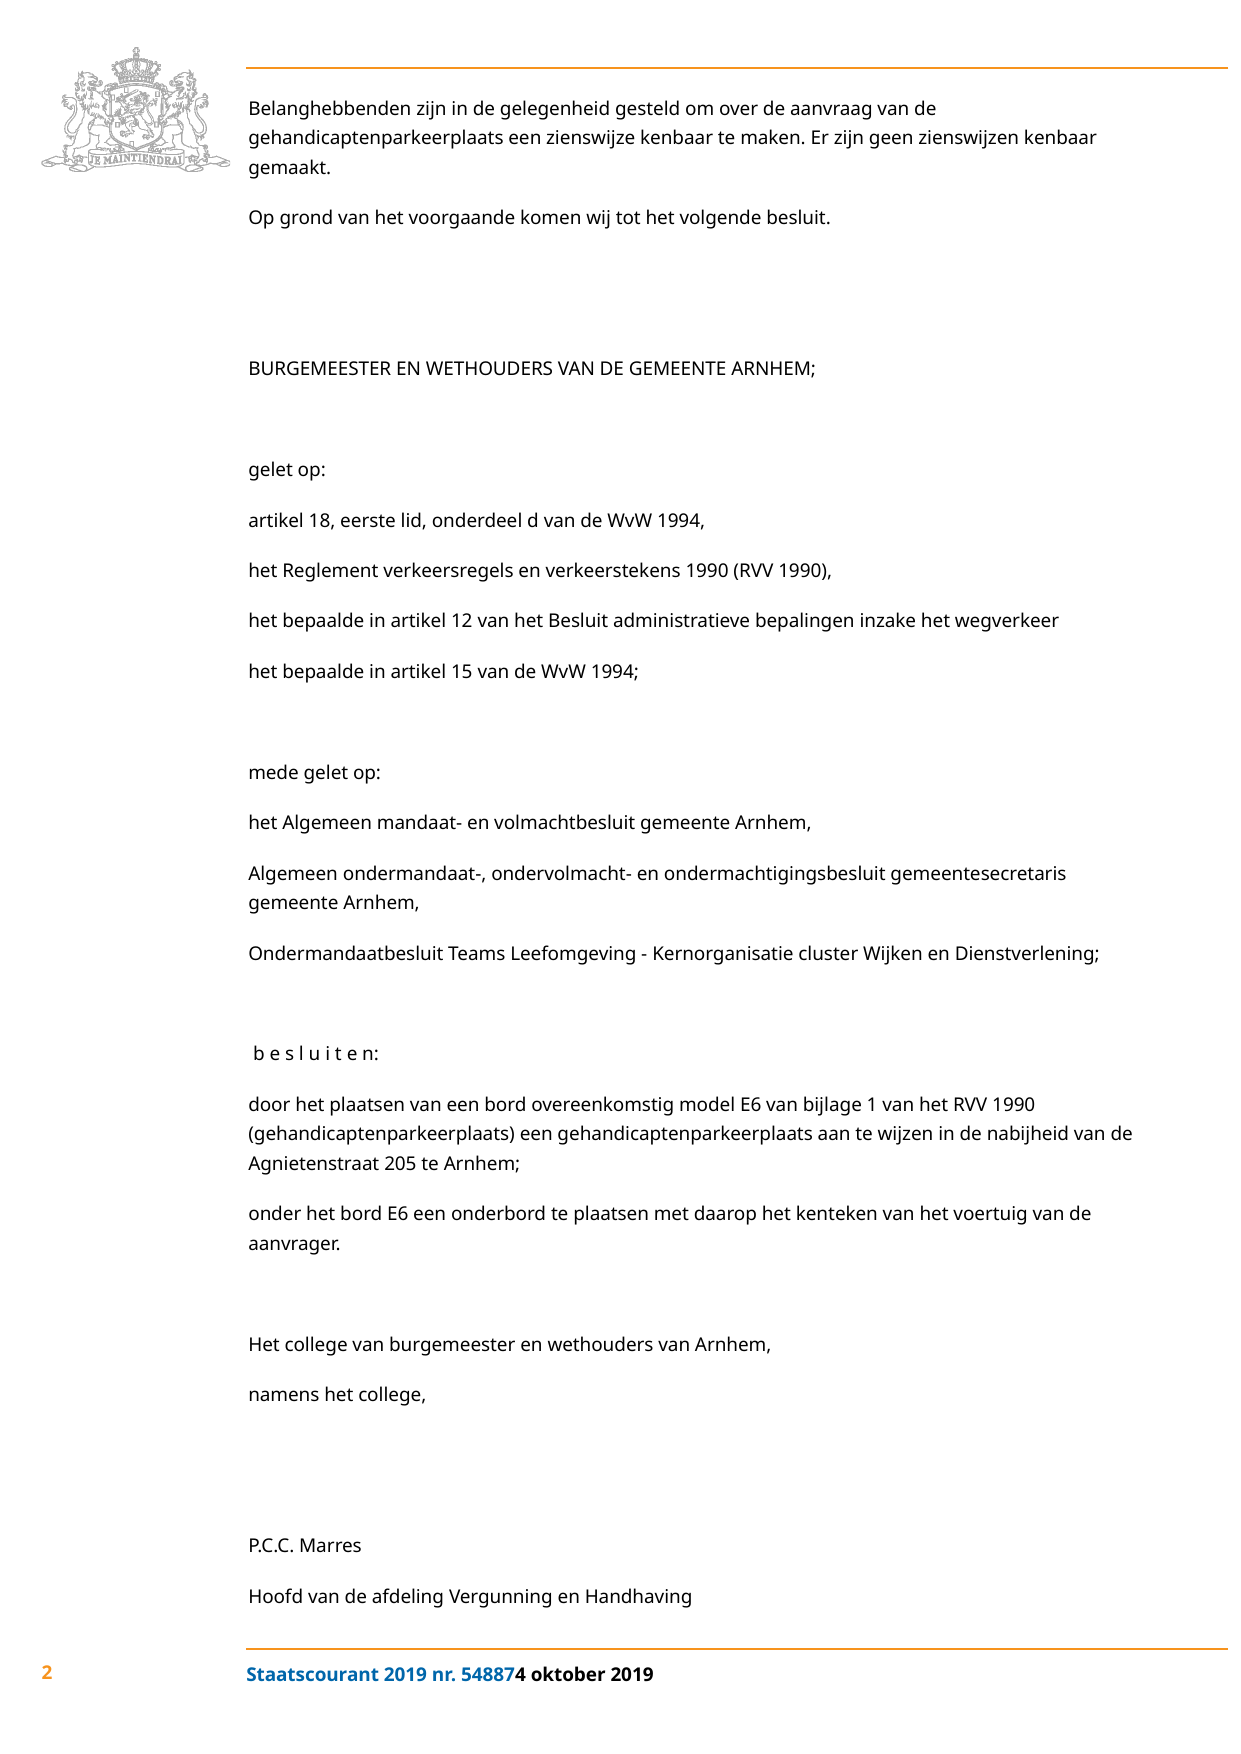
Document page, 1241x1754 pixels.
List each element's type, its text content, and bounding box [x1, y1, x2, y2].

text b e s l u i t e n: [248, 1041, 1152, 1066]
picture [41, 47, 231, 172]
text het Algemeen mandaat- en volmachtbesluit gemeente Arnhem, [248, 809, 1152, 835]
text Belanghebbenden zijn in de gelegenheid gesteld om over de aanvraag van de gehandicaptenparkeerplaats een zienswijze kenbaar te maken. Er zijn geen zienswijzen kenbaar gemaakt. [248, 95, 1152, 180]
text mede gelet op: [248, 759, 1152, 785]
text Ondermandaatbesluit Teams Leefomgeving - Kernorganisatie cluster Wijken en Dienstverlening; [248, 940, 1152, 966]
text P.C.C. Marres [248, 1533, 1152, 1558]
text Hoofd van de afdeling Vergunning en Handhaving [248, 1583, 1152, 1609]
text Op grond van het voorgaande komen wij tot het volgende besluit. [248, 204, 1152, 230]
text het Reglement verkeersregels en verkeerstekens 1990 (RVV 1990), [248, 557, 1152, 583]
text namens het college, [248, 1381, 1152, 1407]
text Het college van burgemeester en wethouders van Arnhem, [248, 1331, 1152, 1357]
text artikel 18, eerste lid, onderdeel d van de WvW 1994, [248, 507, 1152, 533]
text BURGEMEESTER EN WETHOUDERS VAN DE GEMEENTE ARNHEM; [248, 356, 1152, 381]
text het bepaalde in artikel 15 van de WvW 1994; [248, 658, 1152, 684]
text het bepaalde in artikel 12 van het Besluit administratieve bepalingen inzake het wegverkeer [248, 608, 1152, 633]
text gelet op: [248, 456, 1152, 482]
text onder het bord E6 een onderbord te plaatsen met daarop het kenteken van het voertuig van de aanvrager. [248, 1201, 1152, 1256]
text Algemeen ondermandaat-, ondervolmacht- en ondermachtigingsbesluit gemeentesecretaris gemeente Arnhem, [248, 860, 1152, 915]
text door het plaatsen van een bord overeenkomstig model E6 van bijlage 1 van het RVV 1990 (gehandicaptenparkeerplaats) een gehandicaptenparkeerplaats aan te wijzen in de nabijheid van de Agnietenstraat 205 te Arnhem; [248, 1091, 1152, 1176]
